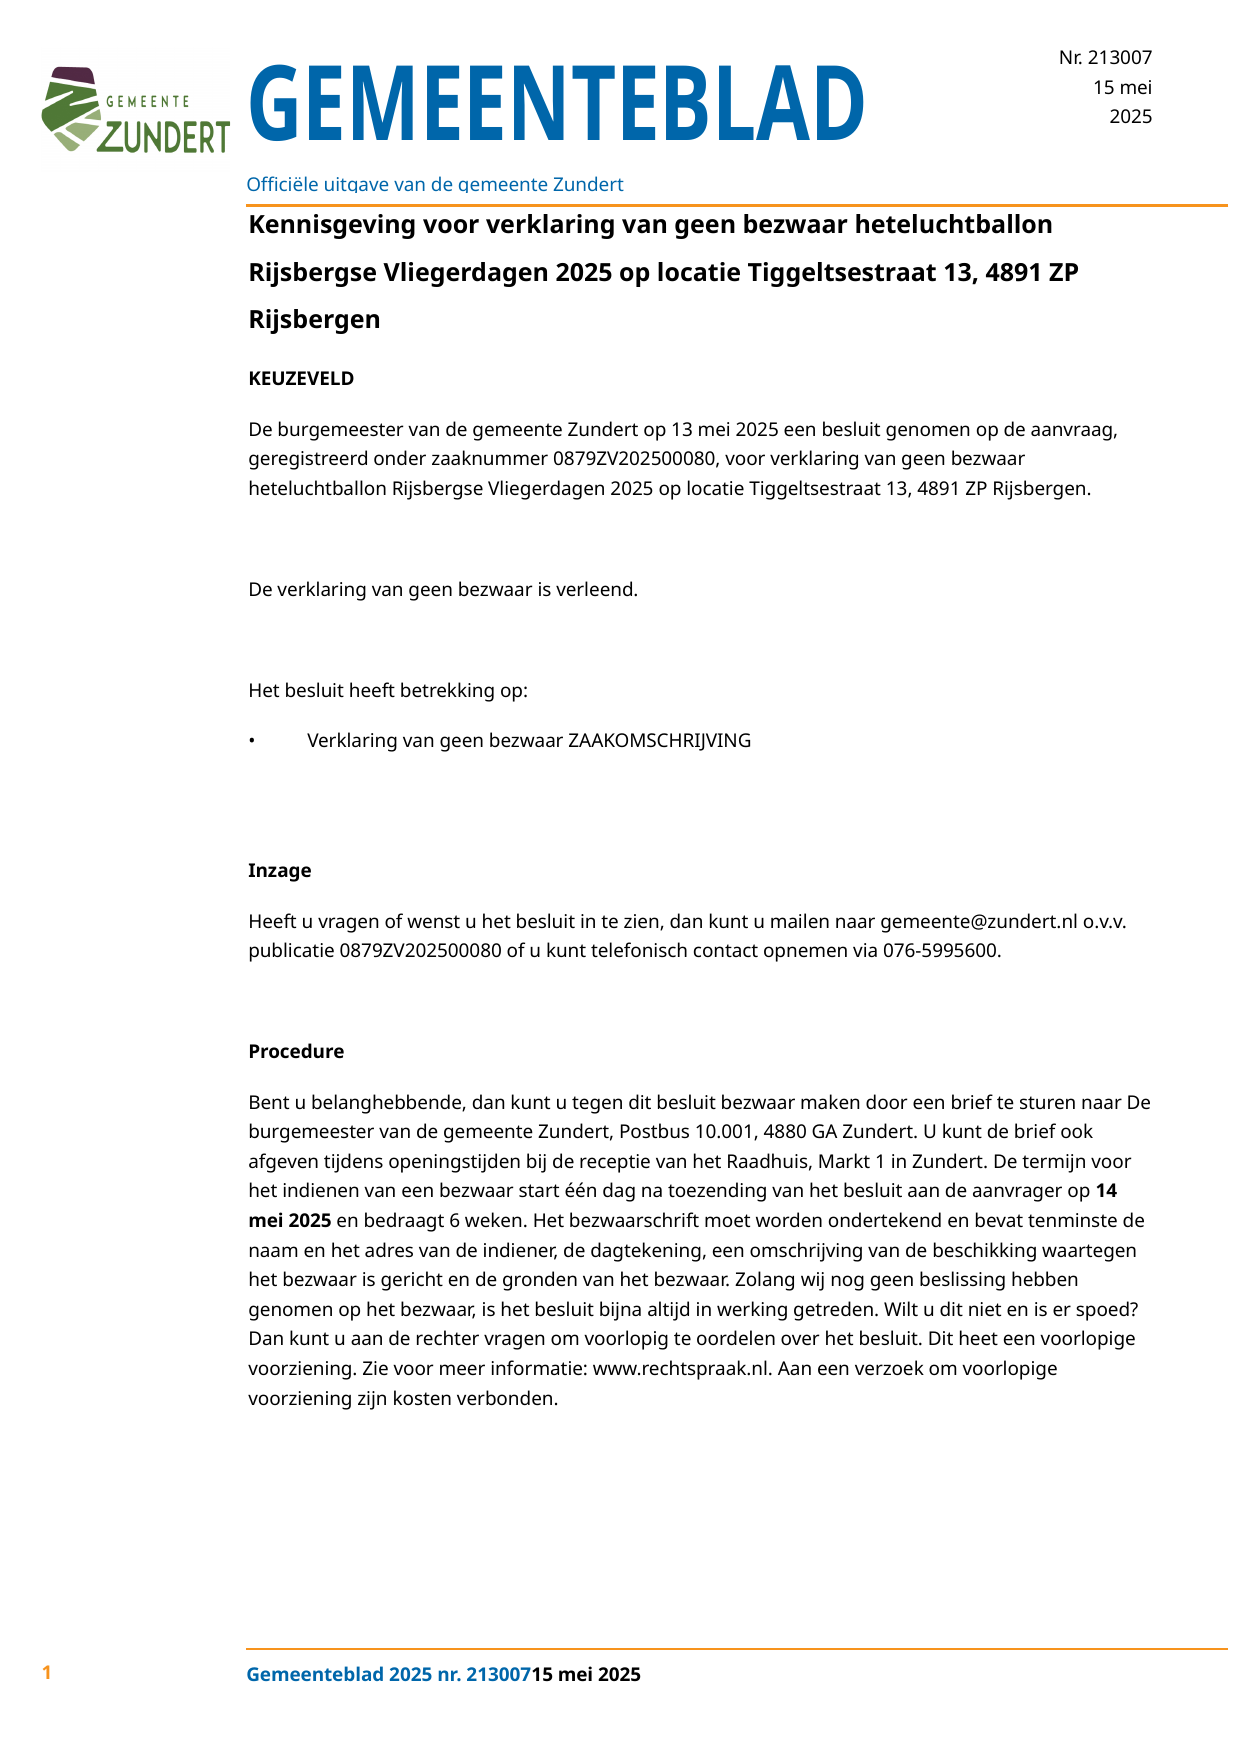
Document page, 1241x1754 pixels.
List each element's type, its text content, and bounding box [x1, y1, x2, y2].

text Bent u belanghebbende, dan kunt u tegen dit besluit bezwaar maken door een brief te sturen naar De burgemeester van de gemeente Zundert, Postbus 10.001, 4880 GA Zundert. U kunt de brief ook afgeven tijdens openingstijden bij de receptie van het Raadhuis, Markt 1 in Zundert. De termijn voor het indienen van een bezwaar start één dag na toezending van het besluit aan de aanvrager op 14 mei 2025 en bedraagt 6 weken. Het bezwaarschrift moet worden ondertekend en bevat tenminste de naam en het adres van de indiener, de dagtekening, een omschrijving van de beschikking waartegen het bezwaar is gericht en de gronden van het bezwaar. Zolang wij nog geen beslissing hebben genomen op het bezwaar, is het besluit bijna altijd in werking getreden. Wilt u dit niet en is er spoed? Dan kunt u aan de rechter vragen om voorlopig te oordelen over het besluit. Dit heet een voorlopige voorziening. Zie voor meer informatie: www.rechtspraak.nl. Aan een verzoek om voorlopige voorziening zijn kosten verbonden. [248, 1089, 1152, 1410]
text Procedure [248, 1038, 1152, 1064]
text Kennisgeving voor verklaring van geen bezwaar heteluchtballon Rijsbergse Vliegerdagen 2025 op locatie Tiggeltsestraat 13, 4891 ZP Rijsbergen [248, 207, 1152, 336]
list Verklaring van geen bezwaar ZAAKOMSCHRIJVING [248, 727, 1152, 753]
text Het besluit heeft betrekking op: [248, 677, 1152, 702]
text ﻿ [248, 1435, 1152, 1464]
text Inzage [248, 858, 1152, 883]
text De burgemeester van de gemeente Zundert op 13 mei 2025 een besluit genomen op de aanvraag, geregistreerd onder zaaknummer 0879ZV202500080, voor verklaring van geen bezwaar heteluchtballon Rijsbergse Vliegerdagen 2025 op locatie Tiggeltsestraat 13, 4891 ZP Rijsbergen. [248, 416, 1152, 501]
text Heeft u vragen of wenst u het besluit in te zien, dan kunt u mailen naar gemeente@zundert.nl o.v.v. publicatie 0879ZV202500080 of u kunt telefonisch contact opnemen via 076-5995600. [248, 908, 1152, 963]
picture [41, 47, 231, 172]
text KEUZEVELD [248, 366, 1152, 391]
text De verklaring van geen bezwaar is verleend. [248, 576, 1152, 602]
